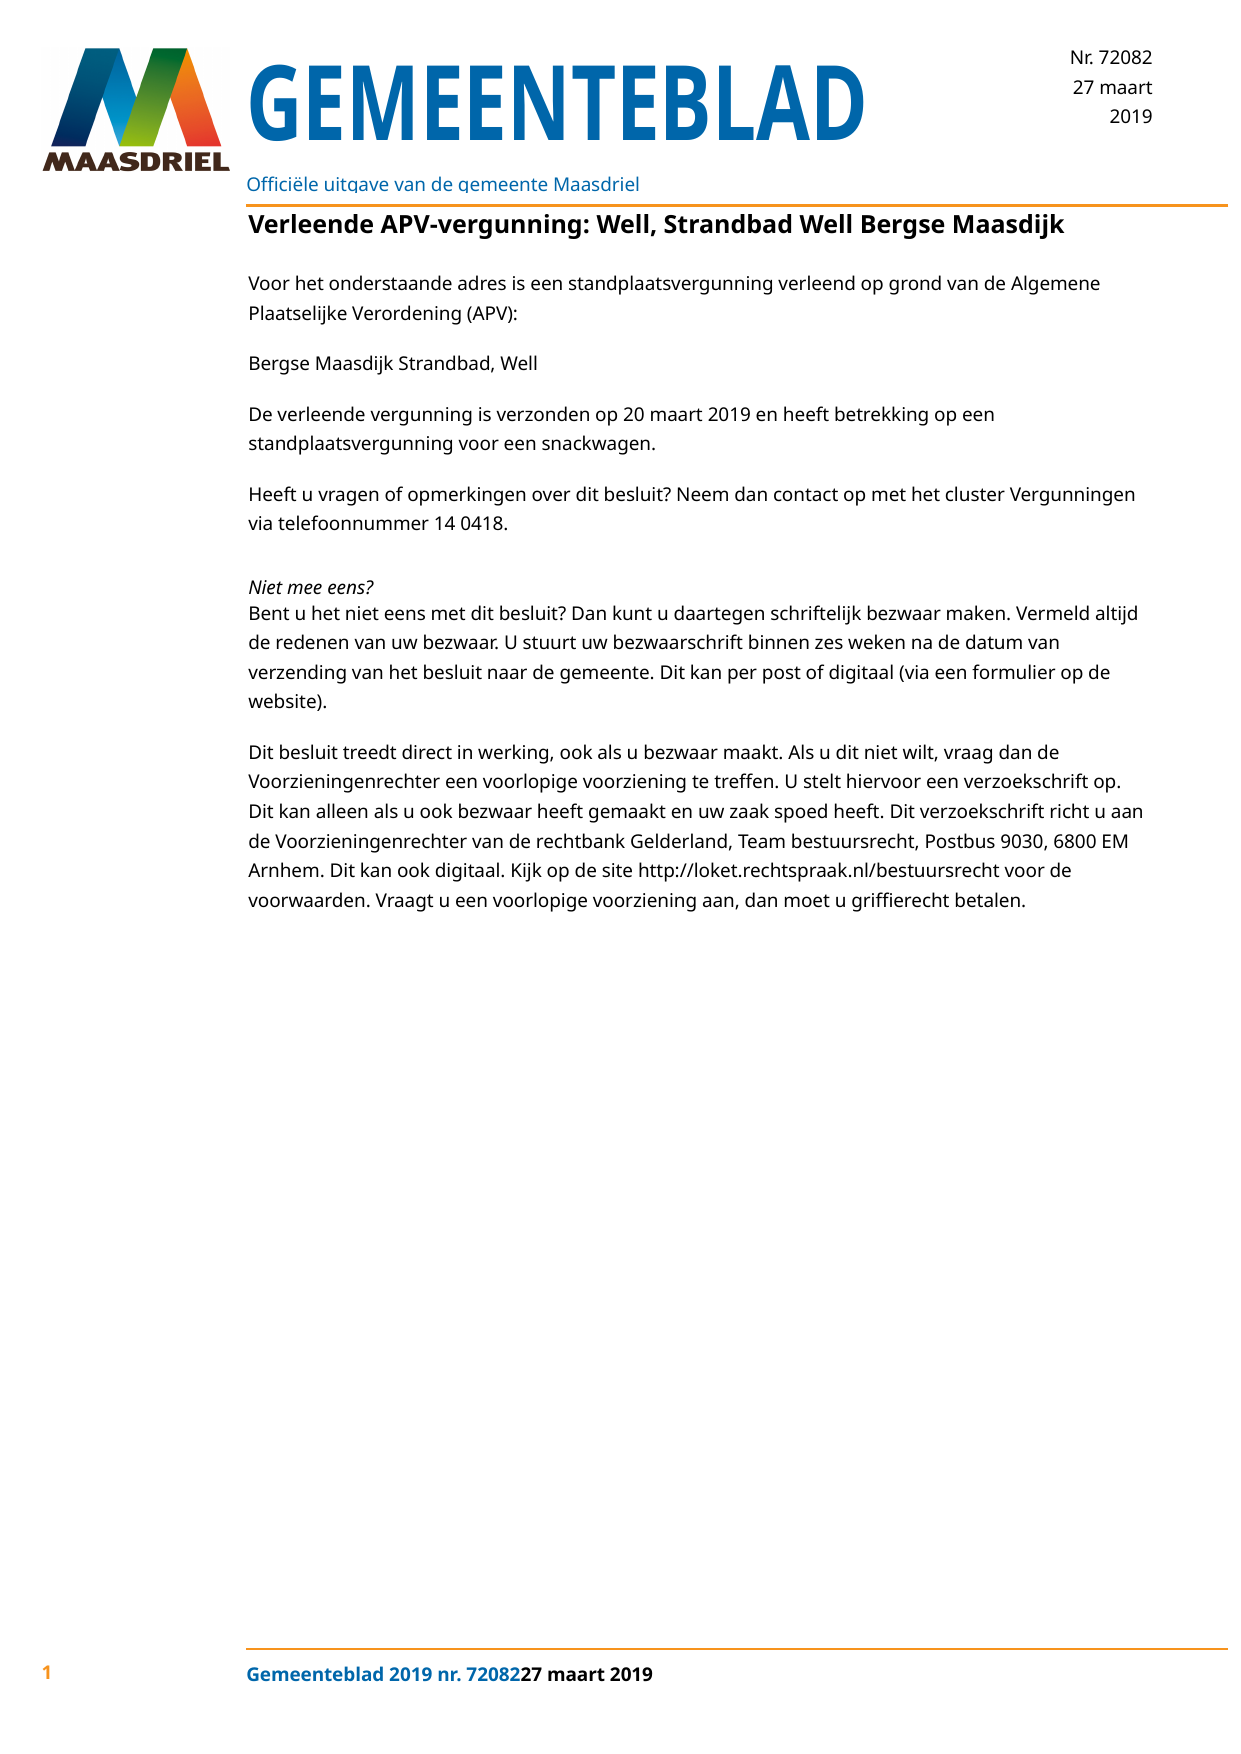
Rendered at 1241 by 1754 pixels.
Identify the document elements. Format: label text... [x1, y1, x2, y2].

text Heeft u vragen of opmerkingen over dit besluit? Neem dan contact op met het cluster Vergunningen via telefoonnummer 14 0418. [248, 481, 1152, 536]
text Bergse Maasdijk Strandbad, Well [248, 350, 1152, 376]
text Voor het onderstaande adres is een standplaatsvergunning verleend op grond van de Algemene Plaatselijke Verordening (APV): [248, 270, 1152, 326]
text Niet mee eens? [248, 574, 1152, 600]
text De verleende vergunning is verzonden op 20 maart 2019 en heeft betrekking op een standplaatsvergunning voor een snackwagen. [248, 401, 1152, 456]
text Bent u het niet eens met dit besluit? Dan kunt u daartegen schriftelijk bezwaar maken. Vermeld altijd de redenen van uw bezwaar. U stuurt uw bezwaarschrift binnen zes weken na de datum van verzending van het besluit naar de gemeente. Dit kan per post of digitaal (via een formulier op de website). [248, 600, 1152, 714]
text Dit besluit treedt direct in werking, ook als u bezwaar maakt. Als u dit niet wilt, vraag dan de Voorzieningenrechter een voorlopige voorziening te treffen. U stelt hiervoor een verzoekschrift op. Dit kan alleen als u ook bezwaar heeft gemaakt en uw zaak spoed heeft. Dit verzoekschrift richt u aan de Voorzieningenrechter van de rechtbank Gelderland, Team bestuursrecht, Postbus 9030, 6800 EM Arnhem. Dit kan ook digitaal. Kijk op de site http://loket.rechtspraak.nl/bestuursrecht voor de voorwaarden. Vraagt u een voorlopige voorziening aan, dan moet u griffierecht betalen. [248, 739, 1152, 913]
picture [41, 47, 231, 172]
text Verleende APV-vergunning: Well, Strandbad Well Bergse Maasdijk [248, 207, 1152, 241]
